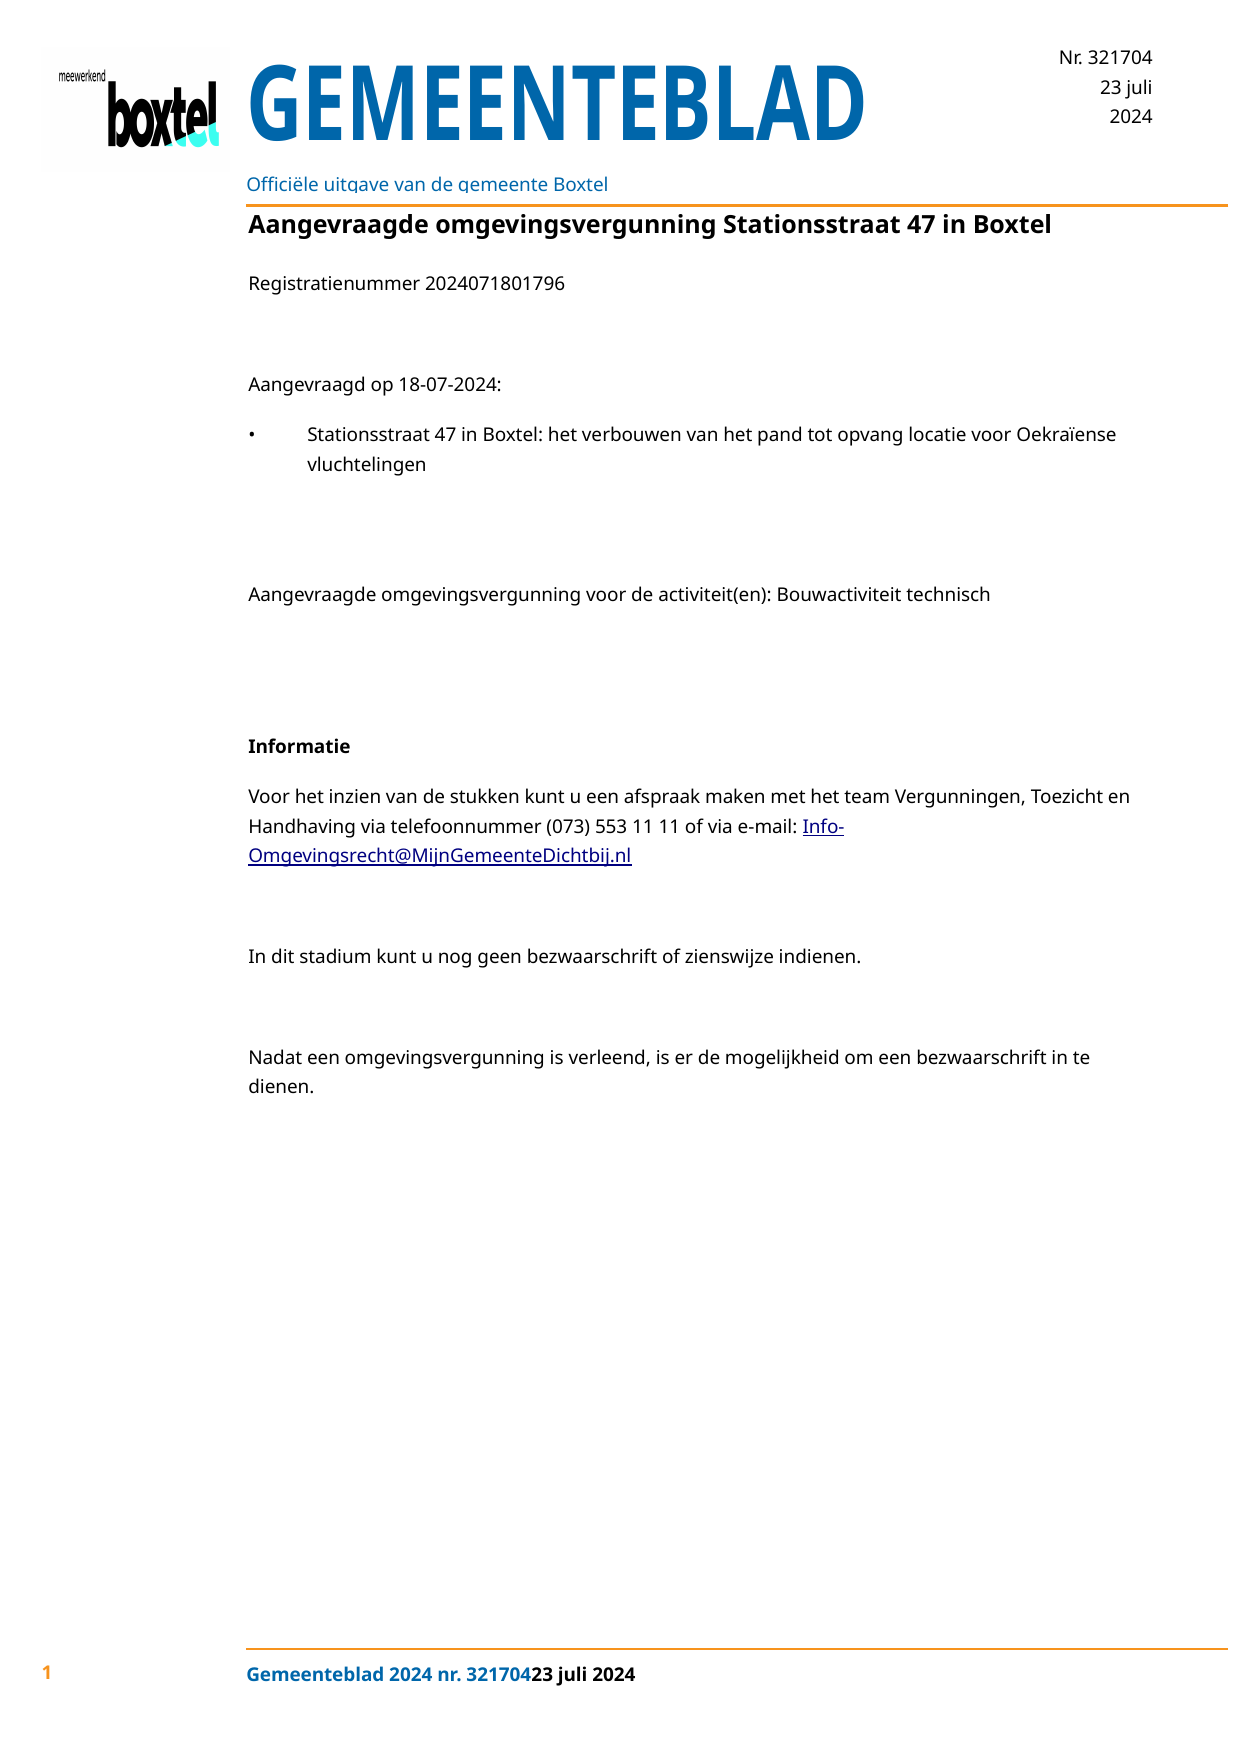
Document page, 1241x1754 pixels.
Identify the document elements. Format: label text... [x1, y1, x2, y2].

text Voor het inzien van de stukken kunt u een afspraak maken met het team Vergunningen, Toezicht en Handhaving via telefoonnummer (073) 553 11 11 of via e-mail: Info-Omgevingsrecht@MijnGemeenteDichtbij.nl [248, 783, 1152, 868]
text In dit stadium kunt u nog geen bezwaarschrift of zienswijze indienen. [248, 943, 1152, 969]
text Aangevraagde omgevingsvergunning voor de activiteit(en): Bouwactiviteit technisch [248, 582, 1152, 607]
text Informatie [248, 733, 1152, 758]
text Aangevraagde omgevingsvergunning Stationsstraat 47 in Boxtel [248, 207, 1152, 241]
text Registratienummer 2024071801796 [248, 270, 1152, 296]
text Nadat een omgevingsvergunning is verleend, is er de mogelijkheid om een bezwaarschrift in te dienen. [248, 1044, 1152, 1099]
text Aangevraagd op 18-07-2024: [248, 371, 1152, 397]
list Stationsstraat 47 in Boxtel: het verbouwen van het pand tot opvang locatie voor Oekraïense vluchtelingen [248, 422, 1152, 477]
picture [41, 47, 231, 172]
